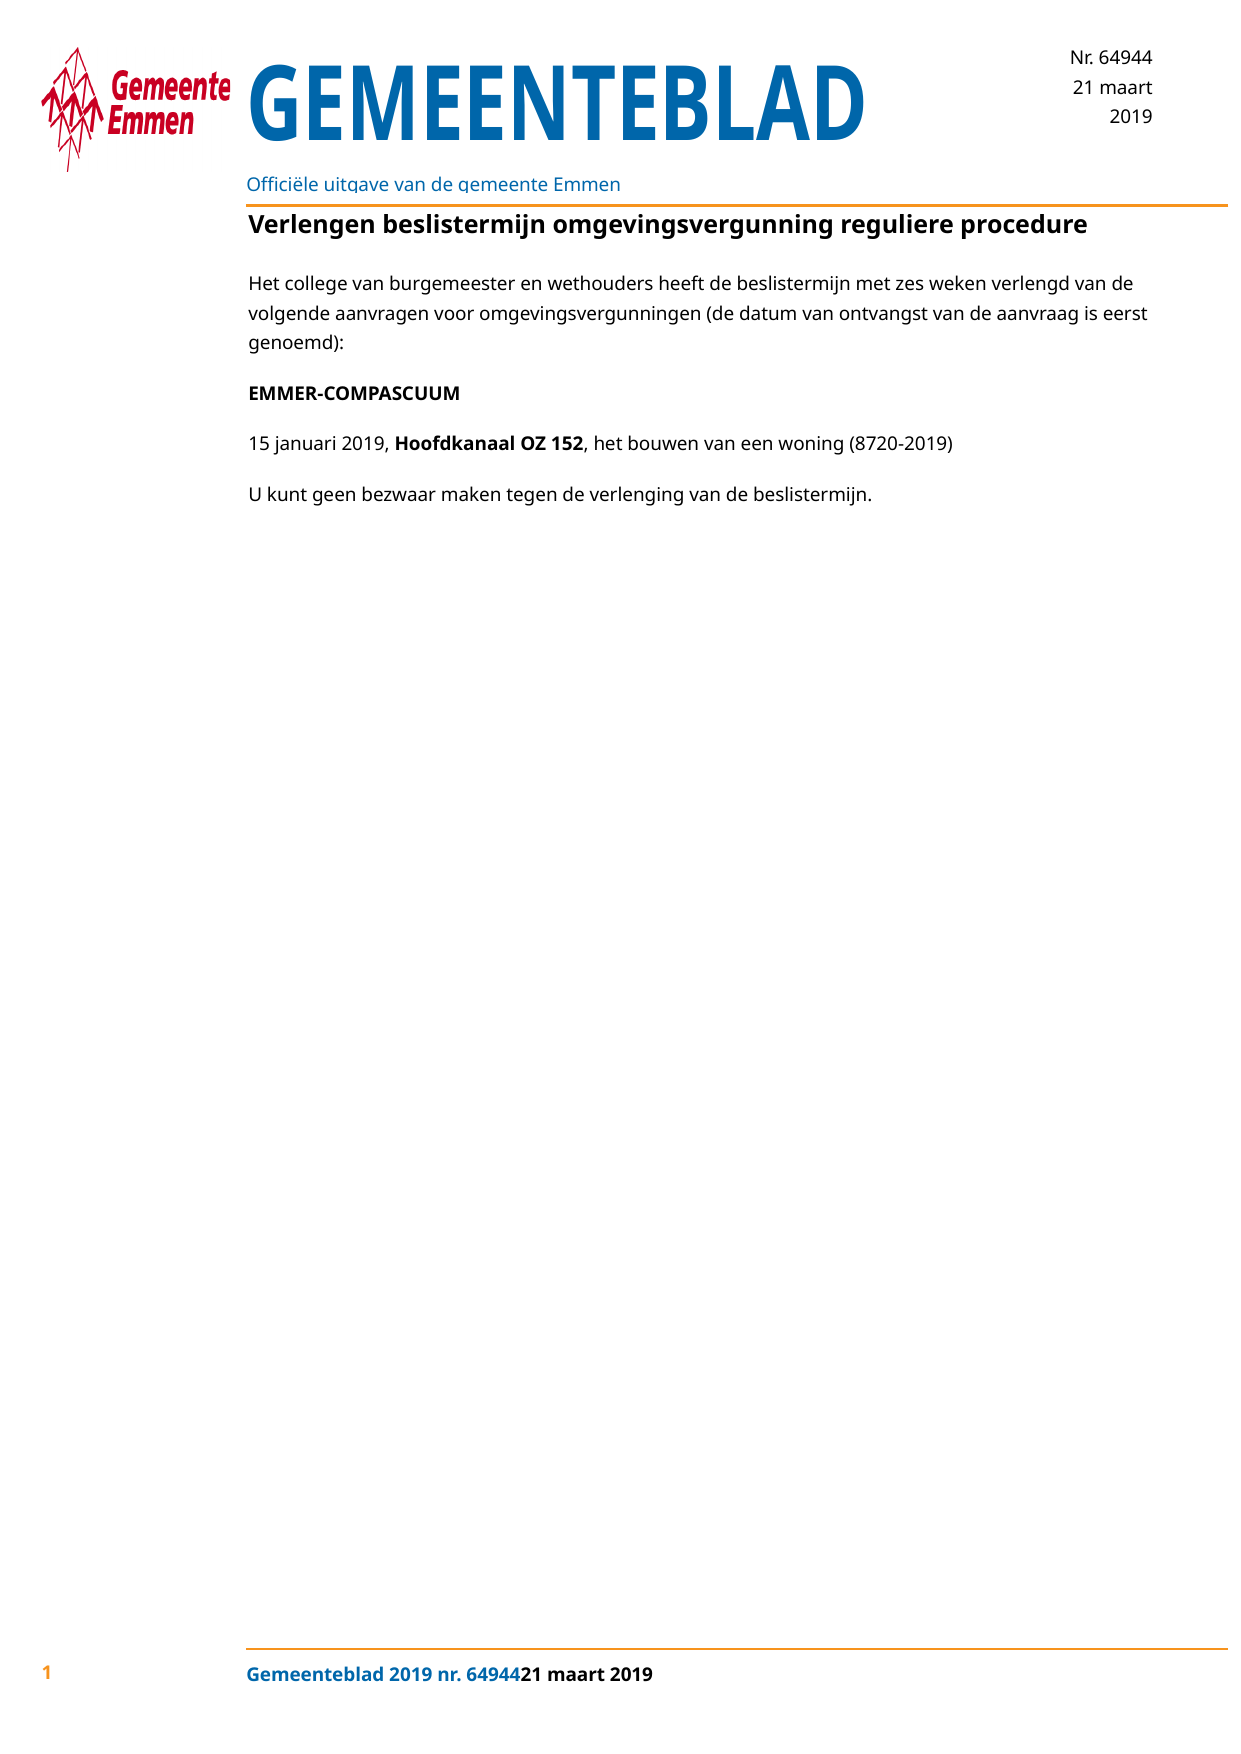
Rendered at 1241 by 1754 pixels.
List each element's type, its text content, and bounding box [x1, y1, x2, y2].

text EMMER-COMPASCUUM [248, 380, 1152, 406]
text 15 januari 2019, Hoofdkanaal OZ 152, het bouwen van een woning (8720-2019) [248, 430, 1152, 456]
text Het college van burgemeester en wethouders heeft de beslistermijn met zes weken verlengd van de volgende aanvragen voor omgevingsvergunningen (de datum van ontvangst van de aanvraag is eerst genoemd): [248, 270, 1152, 355]
picture [41, 47, 231, 172]
text U kunt geen bezwaar maken tegen de verlenging van de beslistermijn. [248, 481, 1152, 506]
text Verlengen beslistermijn omgevingsvergunning reguliere procedure [248, 207, 1152, 241]
